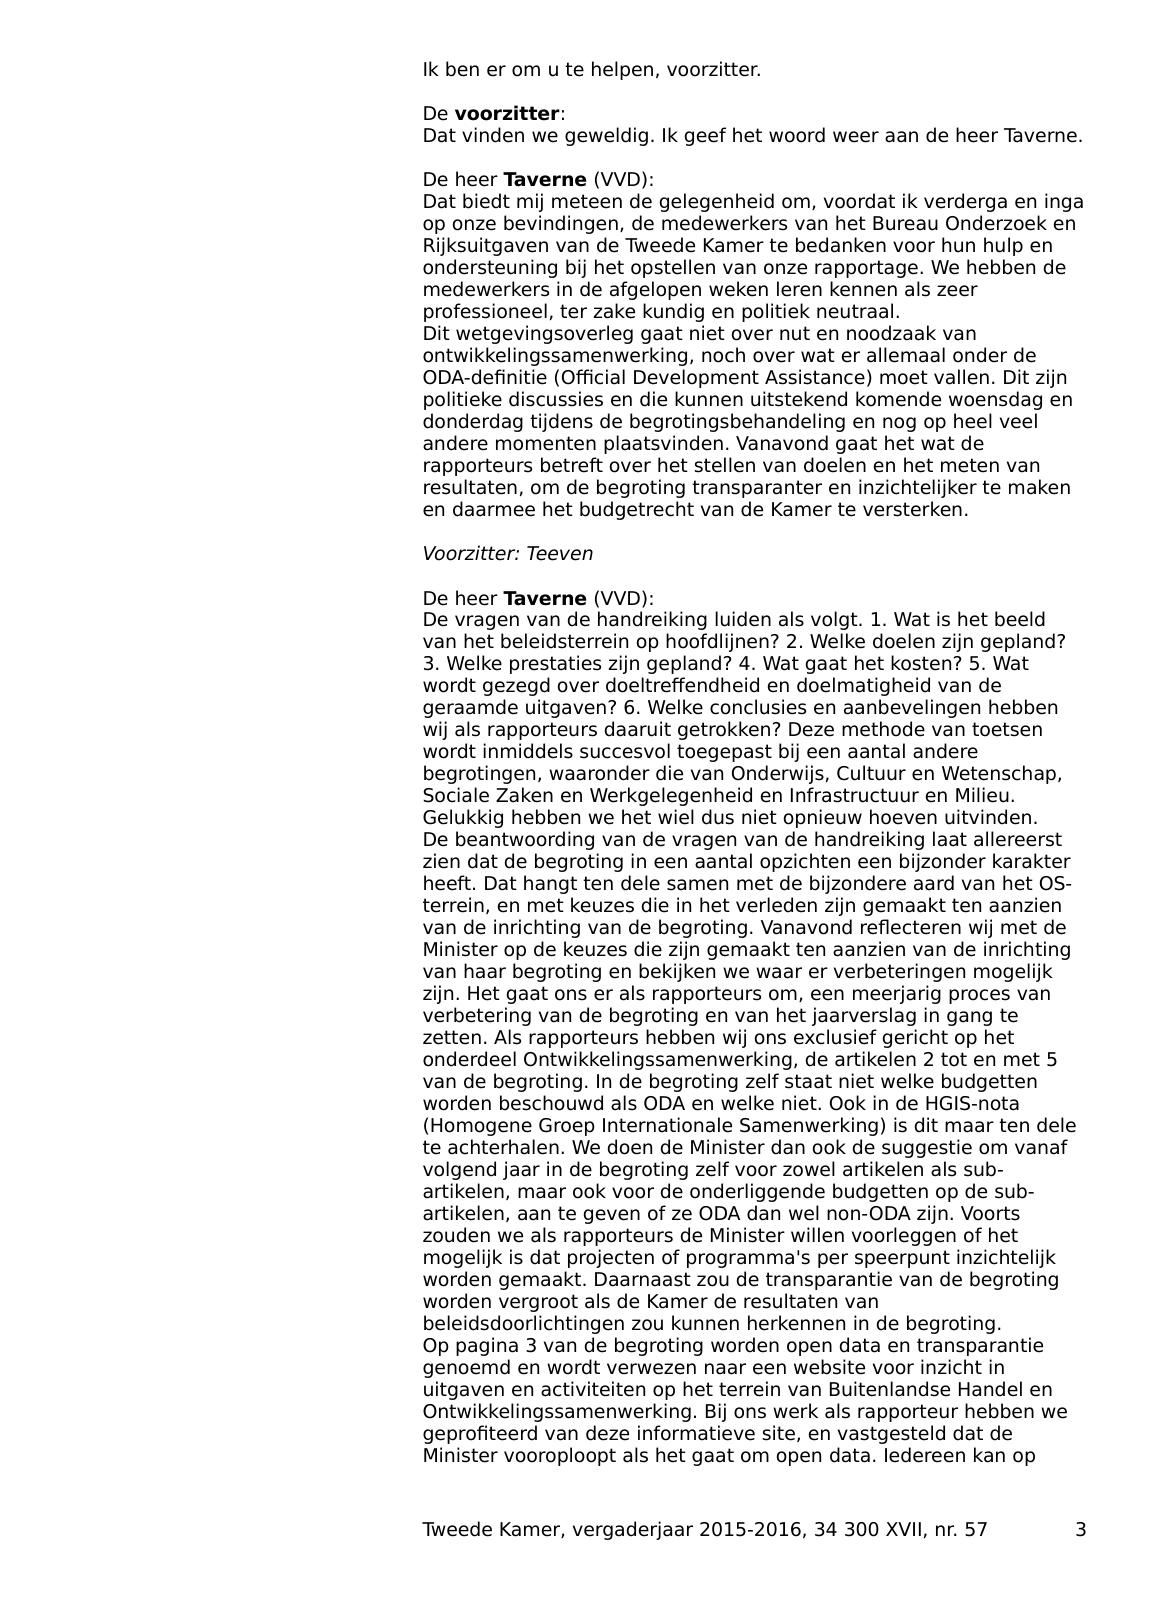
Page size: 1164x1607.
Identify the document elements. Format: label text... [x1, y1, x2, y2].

text De vragen van de handreiking luiden als volgt. 1. Wat is het beeld van het beleidsterrein op hoofdlijnen? 2. Welke doelen zijn gepland? 3. Welke prestaties zijn gepland? 4. Wat gaat het kosten? 5. Wat wordt gezegd over doeltreffendheid en doelmatigheid van de geraamde uitgaven? 6. Welke conclusies en aanbevelingen hebben wij als rapporteurs daaruit getrokken? Deze methode van toetsen wordt inmiddels succesvol toegepast bij een aantal andere begrotingen, waaronder die van Onderwijs, Cultuur en Wetenschap, Sociale Zaken en Werkgelegenheid en Infrastructuur en Milieu. Gelukkig hebben we het wiel dus niet opnieuw hoeven uitvinden. [422, 609, 1087, 829]
text Dat biedt mij meteen de gelegenheid om, voordat ik verderga en inga op onze bevindingen, de medewerkers van het Bureau Onderzoek en Rijksuitgaven van de Tweede Kamer te bedanken voor hun hulp en ondersteuning bij het opstellen van onze rapportage. We hebben de medewerkers in de afgelopen weken leren kennen als zeer professioneel, ter zake kundig en politiek neutraal. [422, 191, 1087, 323]
text De beantwoording van de vragen van de handreiking laat allereerst zien dat de begroting in een aantal opzichten een bijzonder karakter heeft. Dat hangt ten dele samen met de bijzondere aard van het OS-terrein, en met keuzes die in het verleden zijn gemaakt ten aanzien van de inrichting van de begroting. Vanavond reflecteren wij met de Minister op de keuzes die zijn gemaakt ten aanzien van de inrichting van haar begroting en bekijken we waar er verbeteringen mogelijk zijn. Het gaat ons er als rapporteurs om, een meerjarig proces van verbetering van de begroting en van het jaarverslag in gang te zetten. Als rapporteurs hebben wij ons exclusief gericht op het onderdeel Ontwikkelingssamenwerking, de artikelen 2 tot en met 5 van de begroting. In de begroting zelf staat niet welke budgetten worden beschouwd als ODA en welke niet. Ook in de HGIS-nota (Homogene Groep Internationale Samenwerking) is dit maar ten dele te achterhalen. We doen de Minister dan ook de suggestie om vanaf volgend jaar in de begroting zelf voor zowel artikelen als sub-artikelen, maar ook voor de onderliggende budgetten op de sub-artikelen, aan te geven of ze ODA dan wel non-ODA zijn. Voorts zouden we als rapporteurs de Minister willen voorleggen of het mogelijk is dat projecten of programma's per speerpunt inzichtelijk worden gemaakt. Daarnaast zou de transparantie van de begroting worden vergroot als de Kamer de resultaten van beleidsdoorlichtingen zou kunnen herkennen in de begroting. [422, 829, 1087, 1335]
subtitle Voorzitter: Teeven [422, 543, 1087, 565]
text De heer Taverne (VVD): [422, 587, 1087, 609]
text Ik ben er om u te helpen, voorzitter. [422, 59, 1087, 81]
text Dit wetgevingsoverleg gaat niet over nut en noodzaak van ontwikkelingssamenwerking, noch over wat er allemaal onder de ODA-definitie (Official Development Assistance) moet vallen. Dit zijn politieke discussies en die kunnen uitstekend komende woensdag en donderdag tijdens de begrotingsbehandeling en nog op heel veel andere momenten plaatsvinden. Vanavond gaat het wat de rapporteurs betreft over het stellen van doelen en het meten van resultaten, om de begroting transparanter en inzichtelijker te maken en daarmee het budgetrecht van de Kamer te versterken. [422, 323, 1087, 521]
text De heer Taverne (VVD): [422, 169, 1087, 191]
text Op pagina 3 van de begroting worden open data en transparantie genoemd en wordt verwezen naar een website voor inzicht in uitgaven en activiteiten op het terrein van Buitenlandse Handel en Ontwikkelingssamenwerking. Bij ons werk als rapporteur hebben we geprofiteerd van deze informatieve site, en vastgesteld dat de Minister vooroploopt als het gaat om open data. Iedereen kan op [422, 1335, 1087, 1467]
text De voorzitter: [422, 103, 1087, 125]
text Dat vinden we geweldig. Ik geef het woord weer aan de heer Taverne. [422, 125, 1087, 147]
